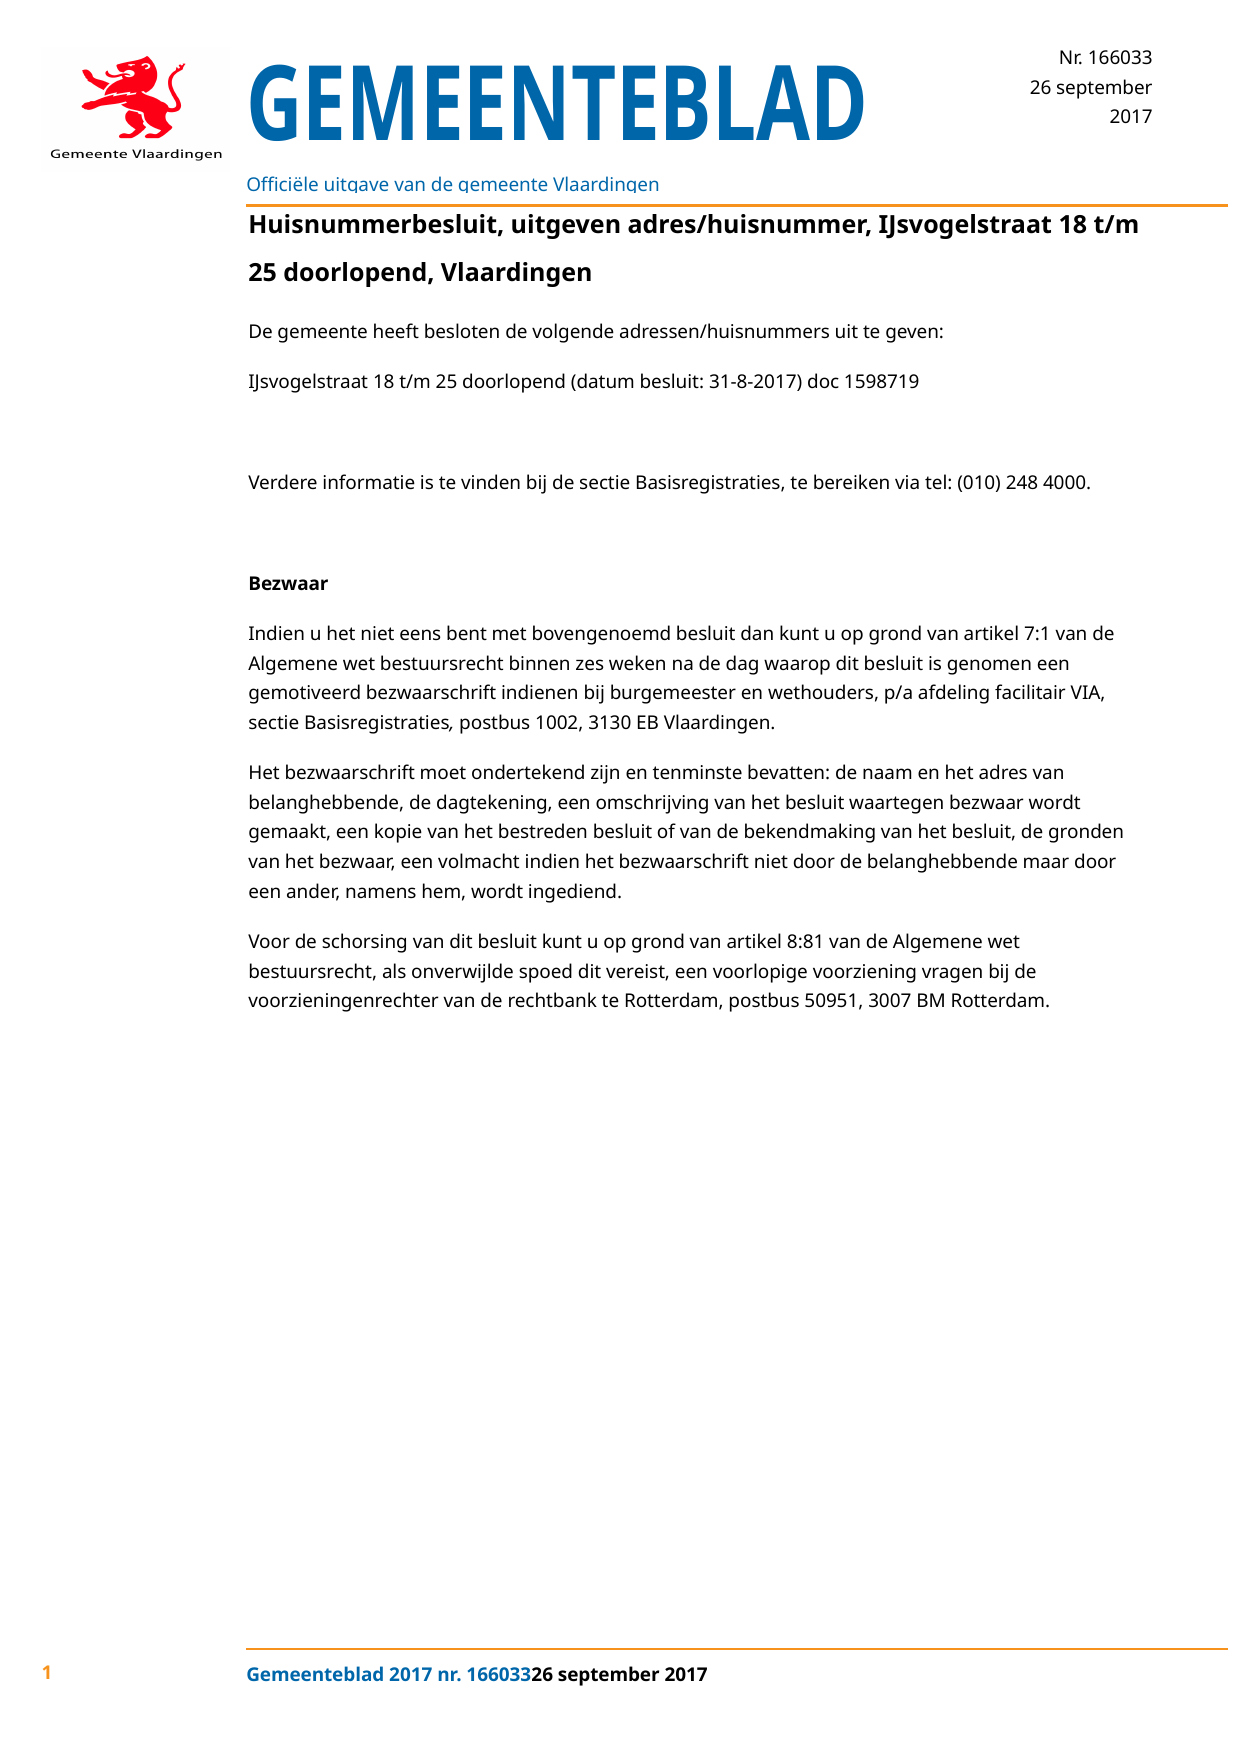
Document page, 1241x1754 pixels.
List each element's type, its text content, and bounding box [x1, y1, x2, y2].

text De gemeente heeft besloten de volgende adressen/huisnummers uit te geven: [248, 318, 1152, 344]
text Verdere informatie is te vinden bij de sectie Basisregistraties, te bereiken via tel: (010) 248 4000. [248, 469, 1152, 495]
text Huisnummerbesluit, uitgeven adres/huisnummer, IJsvogelstraat 18 t/m 25 doorlopend, Vlaardingen [248, 207, 1152, 288]
text IJsvogelstraat 18 t/m 25 doorlopend (datum besluit: 31-8-2017) doc 1598719 [248, 368, 1152, 394]
text Het bezwaarschrift moet ondertekend zijn en tenminste bevatten: de naam en het adres van belanghebbende, de dagtekening, een omschrijving van het besluit waartegen bezwaar wordt gemaakt, een kopie van het bestreden besluit of van de bekendmaking van het besluit, de gronden van het bezwaar, een volmacht indien het bezwaarschrift niet door de belanghebbende maar door een ander, namens hem, wordt ingediend. [248, 759, 1152, 904]
picture [41, 47, 231, 172]
text Voor de schorsing van dit besluit kunt u op grond van artikel 8:81 van de Algemene wet bestuursrecht, als onverwijlde spoed dit vereist, een voorlopige voorziening vragen bij de voorzieningenrechter van de rechtbank te Rotterdam, postbus 50951, 3007 BM Rotterdam. [248, 928, 1152, 1013]
text Indien u het niet eens bent met bovengenoemd besluit dan kunt u op grond van artikel 7:1 van de Algemene wet bestuursrecht binnen zes weken na de dag waarop dit besluit is genomen een gemotiveerd bezwaarschrift indienen bij burgemeester en wethouders, p/a afdeling facilitair VIA, sectie Basisregistraties, postbus 1002, 3130 EB Vlaardingen. [248, 620, 1152, 735]
text Bezwaar [248, 570, 1152, 596]
